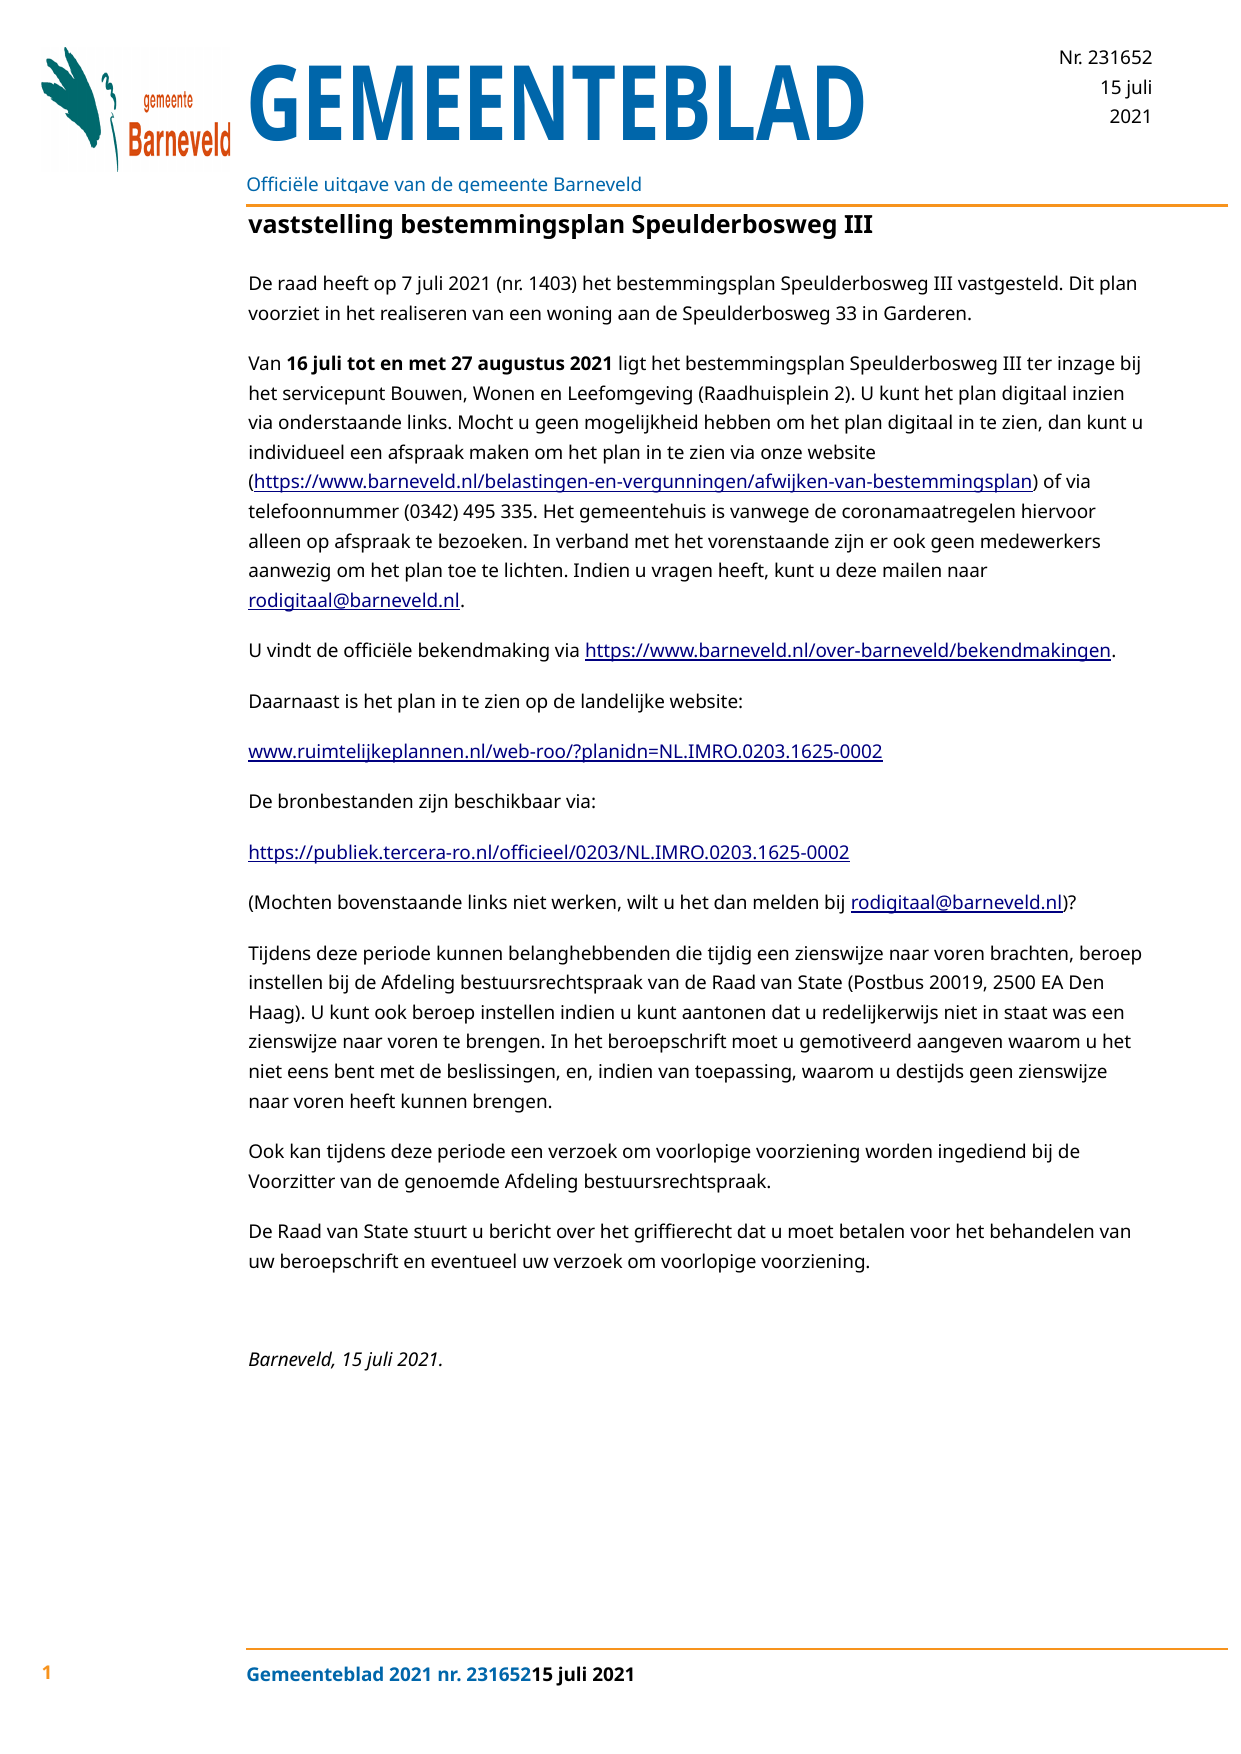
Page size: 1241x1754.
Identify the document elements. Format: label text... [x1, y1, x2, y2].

text https://publiek.tercera-ro.nl/officieel/0203/NL.IMRO.0203.1625-0002 [248, 839, 1152, 865]
text (Mochten bovenstaande links niet werken, wilt u het dan melden bij rodigitaal@barneveld.nl)? [248, 889, 1152, 915]
text Daarnaast is het plan in te zien op de landelijke website: [248, 688, 1152, 713]
text Van 16 juli tot en met 27 augustus 2021 ligt het bestemmingsplan Speulderbosweg III ter inzage bij het servicepunt Bouwen, Wonen en Leefomgeving (Raadhuisplein 2). U kunt het plan digitaal inzien via onderstaande links. Mocht u geen mogelijkheid hebben om het plan digitaal in te zien, dan kunt u individueel een afspraak maken om het plan in te zien via onze website (https://www.barneveld.nl/belastingen-en-vergunningen/afwijken-van-bestemmingsplan) of via telefoonnummer (0342) 495 335. Het gemeentehuis is vanwege de coronamaatregelen hiervoor alleen op afspraak te bezoeken. In verband met het vorenstaande zijn er ook geen medewerkers aanwezig om het plan toe te lichten. Indien u vragen heeft, kunt u deze mailen naar rodigitaal@barneveld.nl. [248, 350, 1152, 613]
picture [41, 47, 231, 172]
text U vindt de officiële bekendmaking via https://www.barneveld.nl/over-barneveld/bekendmakingen. [248, 637, 1152, 663]
text De Raad van State stuurt u bericht over het griffierecht dat u moet betalen voor het behandelen van uw beroepschrift en eventueel uw verzoek om voorlopige voorziening. [248, 1218, 1152, 1273]
text vaststelling bestemmingsplan Speulderbosweg III [248, 207, 1152, 241]
text De bronbestanden zijn beschikbaar via: [248, 789, 1152, 814]
text Tijdens deze periode kunnen belanghebbenden die tijdig een zienswijze naar voren brachten, beroep instellen bij de Afdeling bestuursrechtspraak van de Raad van State (Postbus 20019, 2500 EA Den Haag). U kunt ook beroep instellen indien u kunt aantonen dat u redelijkerwijs niet in staat was een zienswijze naar voren te brengen. In het beroepschrift moet u gemotiveerd aangeven waarom u het niet eens bent met de beslissingen, en, indien van toepassing, waarom u destijds geen zienswijze naar voren heeft kunnen brengen. [248, 940, 1152, 1113]
text www.ruimtelijkeplannen.nl/web-roo/?planidn=NL.IMRO.0203.1625-0002 [248, 738, 1152, 764]
text Ook kan tijdens deze periode een verzoek om voorlopige voorziening worden ingediend bij de Voorzitter van de genoemde Afdeling bestuursrechtspraak. [248, 1138, 1152, 1193]
text Barneveld, 15 juli 2021. [248, 1346, 1152, 1372]
text De raad heeft op 7 juli 2021 (nr. 1403) het bestemmingsplan Speulderbosweg III vastgesteld. Dit plan voorziet in het realiseren van een woning aan de Speulderbosweg 33 in Garderen. [248, 270, 1152, 326]
